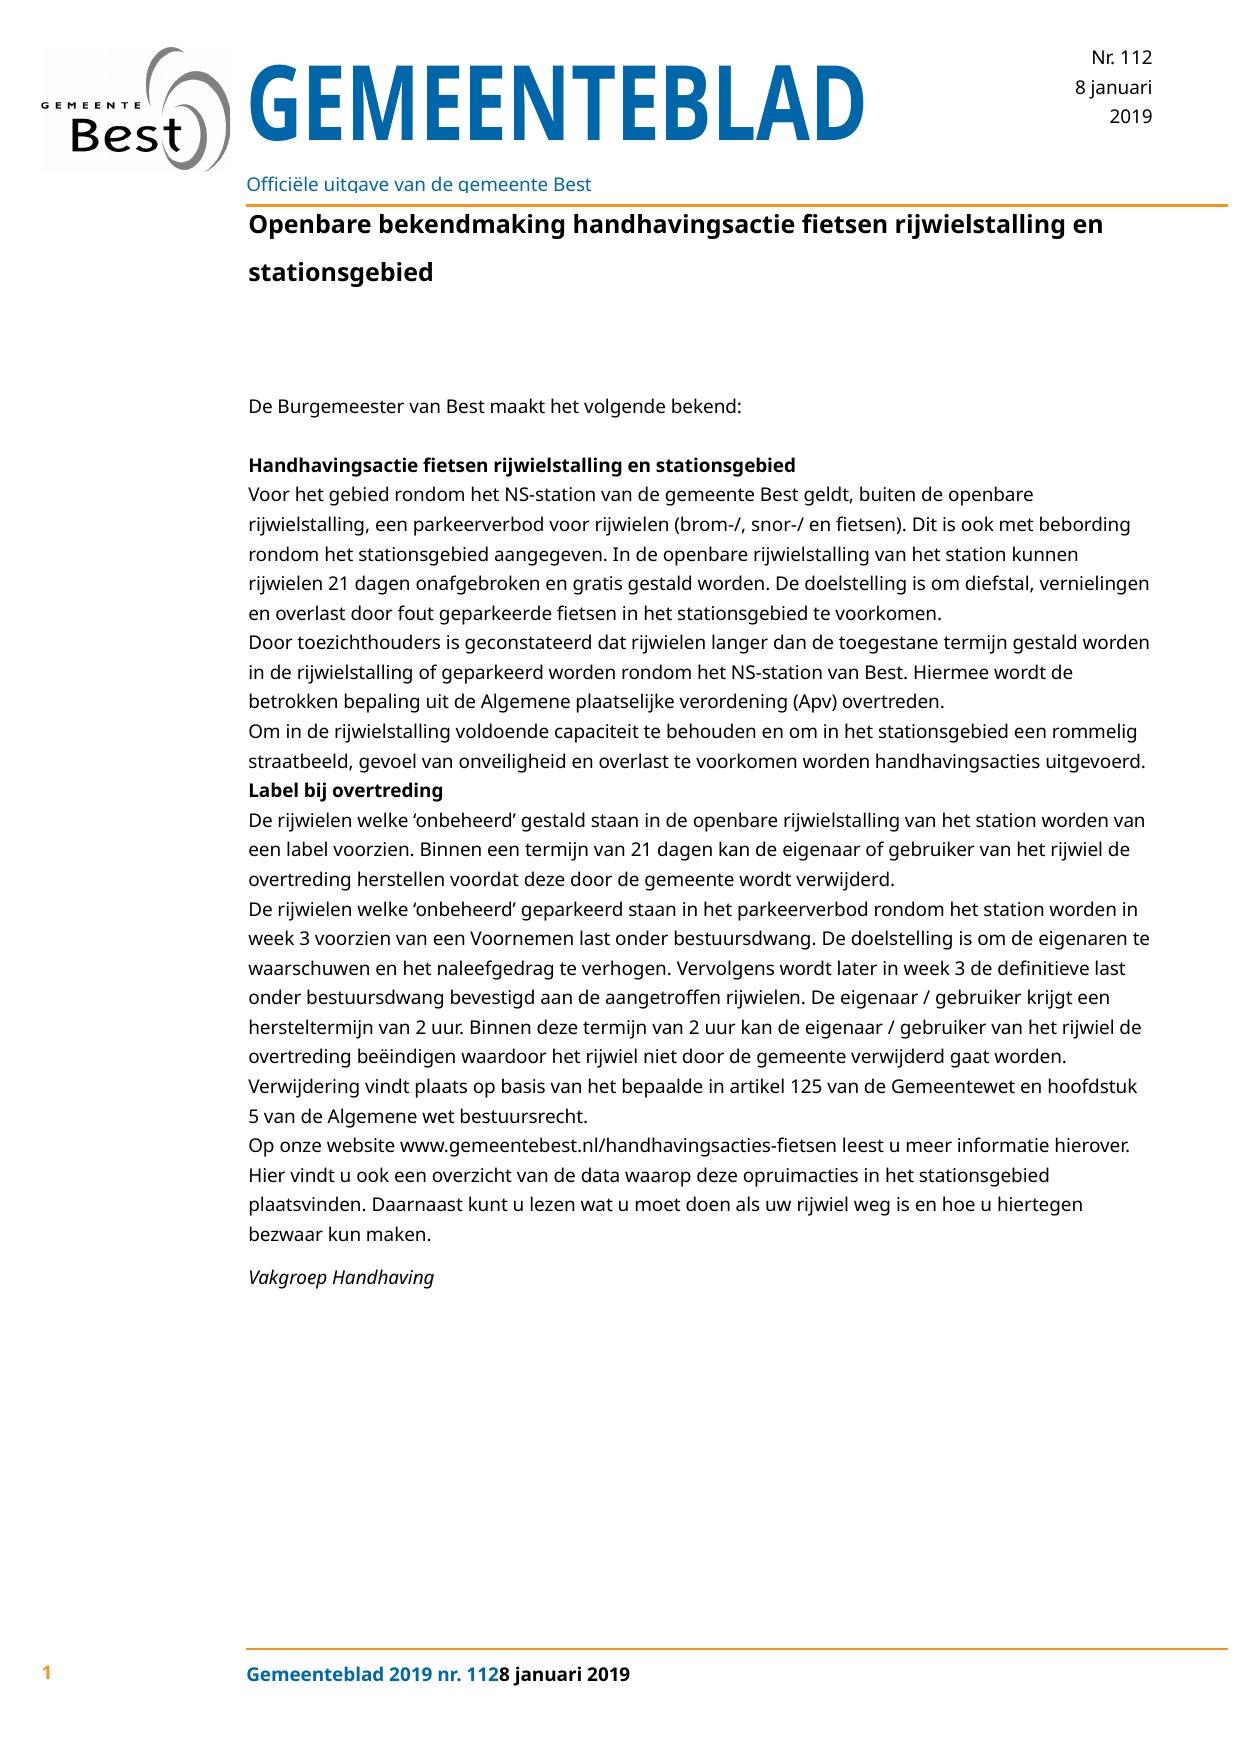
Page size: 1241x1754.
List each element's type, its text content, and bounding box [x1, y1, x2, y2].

text Door toezichthouders is geconstateerd dat rijwielen langer dan de toegestane termijn gestald worden in de rijwielstalling of geparkeerd worden rondom het NS-station van Best. Hiermee wordt de betrokken bepaling uit de Algemene plaatselijke verordening (Apv) overtreden. [248, 629, 1152, 714]
text Voor het gebied rondom het NS-station van de gemeente Best geldt, buiten de openbare rijwielstalling, een parkeerverbod voor rijwielen (brom-/, snor-/ en fietsen). Dit is ook met bebording rondom het stationsgebied aangegeven. In de openbare rijwielstalling van het station kunnen rijwielen 21 dagen onafgebroken en gratis gestald worden. De doelstelling is om diefstal, vernielingen en overlast door fout geparkeerde fietsen in het stationsgebied te voorkomen. [248, 482, 1152, 626]
text De rijwielen welke ‘onbeheerd’ gestald staan in de openbare rijwielstalling van het station worden van een label voorzien. Binnen een termijn van 21 dagen kan de eigenaar of gebruiker van het rijwiel de overtreding herstellen voordat deze door de gemeente wordt verwijderd. [248, 807, 1152, 892]
text De rijwielen welke ‘onbeheerd’ geparkeerd staan in het parkeerverbod rondom het station worden in week 3 voorzien van een Voornemen last onder bestuursdwang. De doelstelling is om de eigenaren te waarschuwen en het naleefgedrag te verhogen. Vervolgens wordt later in week 3 de definitieve last onder bestuursdwang bevestigd aan de aangetroffen rijwielen. De eigenaar / gebruiker krijgt een hersteltermijn van 2 uur. Binnen deze termijn van 2 uur kan de eigenaar / gebruiker van het rijwiel de overtreding beëindigen waardoor het rijwiel niet door de gemeente verwijderd gaat worden. Verwijdering vindt plaats op basis van het bepaalde in artikel 125 van de Gemeentewet en hoofdstuk 5 van de Algemene wet bestuursrecht. [248, 896, 1152, 1129]
picture [41, 47, 231, 172]
text Handhavingsactie fietsen rijwielstalling en stationsgebied [248, 452, 1152, 478]
text Op onze website www.gemeentebest.nl/handhavingsacties-fietsen leest u meer informatie hierover. Hier vindt u ook een overzicht van de data waarop deze opruimacties in het stationsgebied plaatsvinden. Daarnaast kunt u lezen wat u moet doen als uw rijwiel weg is en hoe u hiertegen bezwaar kun maken. [248, 1132, 1152, 1247]
text Label bij overtreding [248, 777, 1152, 803]
text Vakgroep Handhaving [248, 1264, 1152, 1290]
text Om in de rijwielstalling voldoende capaciteit te behouden en om in het stationsgebied een rommelig straatbeeld, gevoel van onveiligheid en overlast te voorkomen worden handhavingsacties uitgevoerd. [248, 718, 1152, 774]
text Openbare bekendmaking handhavingsactie fietsen rijwielstalling en stationsgebied [248, 207, 1152, 288]
text De Burgemeester van Best maakt het volgende bekend: [248, 393, 1152, 419]
